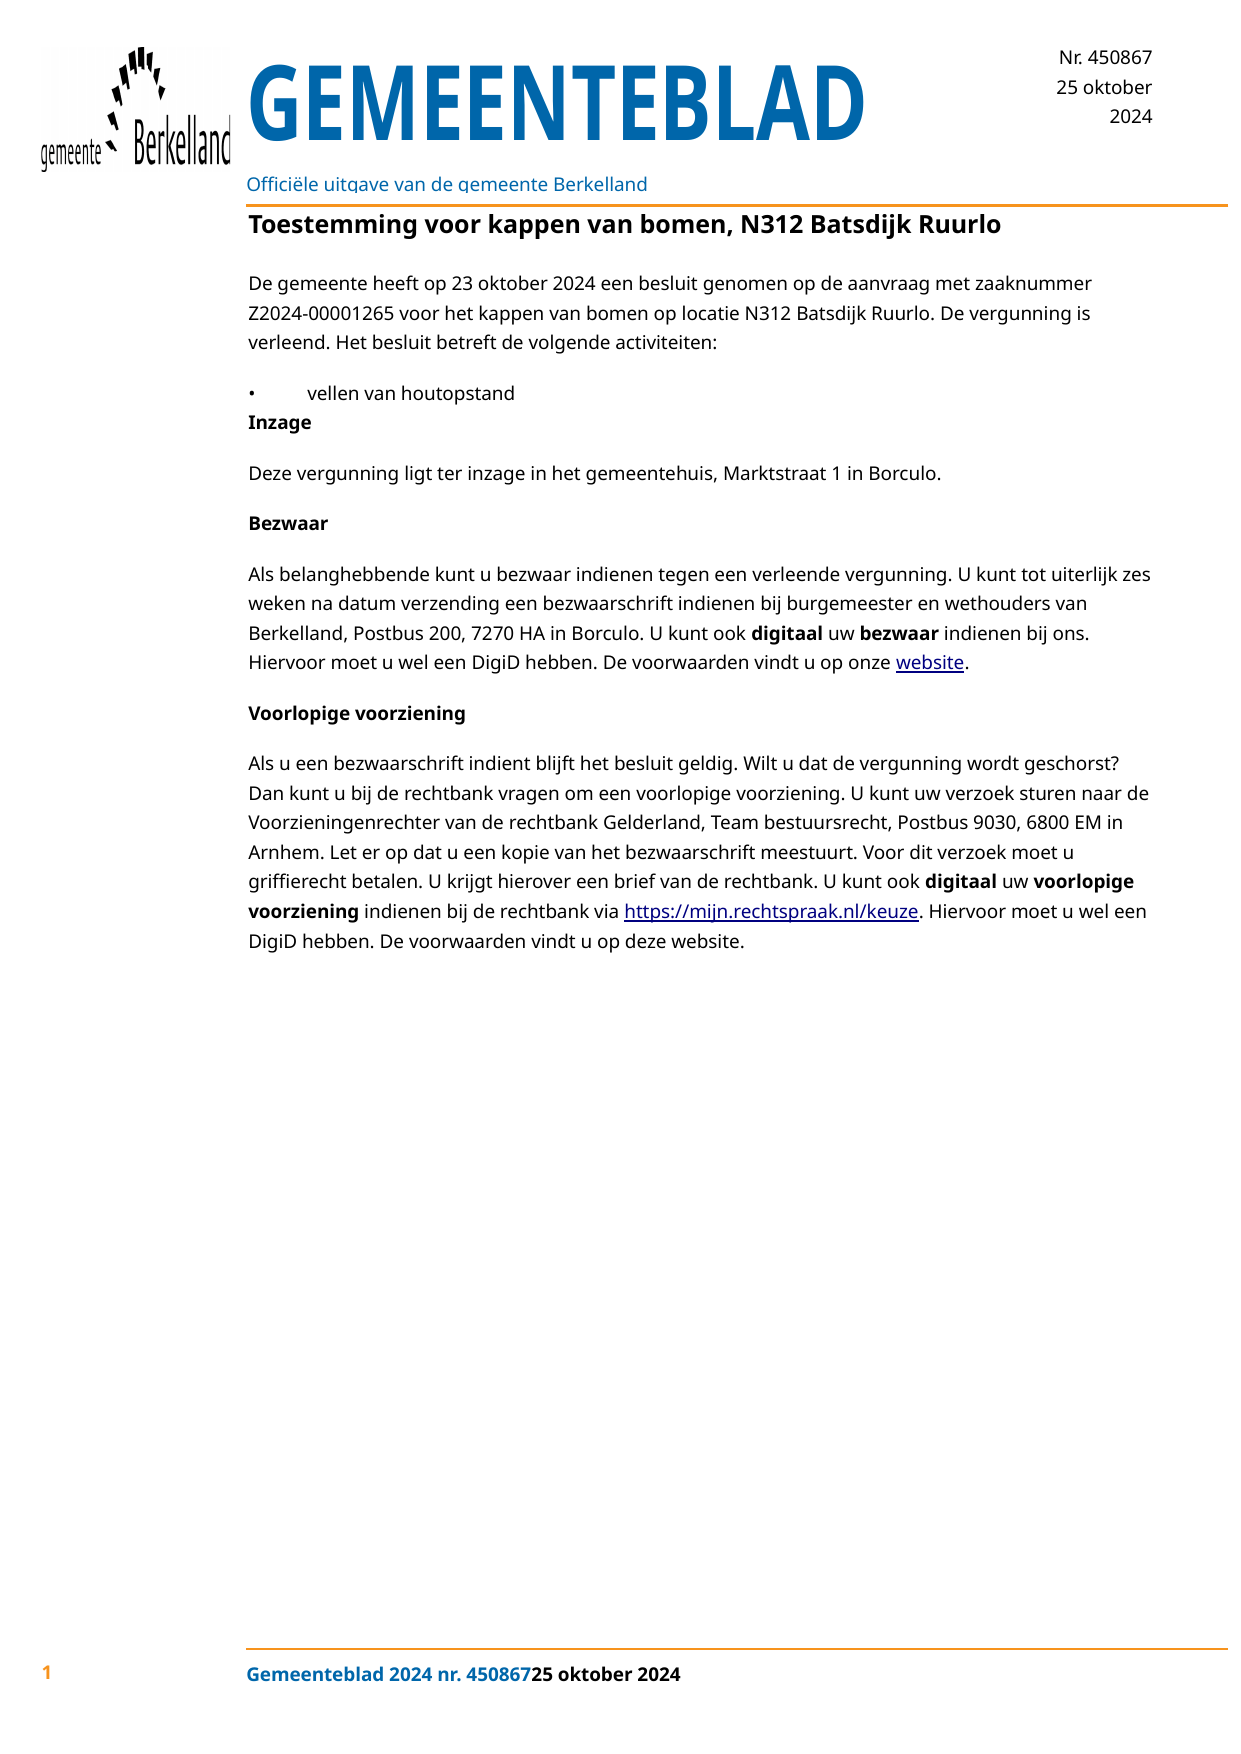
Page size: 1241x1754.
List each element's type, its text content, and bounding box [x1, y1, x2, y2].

text Inzage [248, 409, 1152, 435]
list vellen van houtopstand [248, 380, 1152, 406]
text De gemeente heeft op 23 oktober 2024 een besluit genomen op de aanvraag met zaaknummer Z2024-00001265 voor het kappen van bomen op locatie N312 Batsdijk Ruurlo. De vergunning is verleend. Het besluit betreft de volgende activiteiten: [248, 270, 1152, 355]
text Als u een bezwaarschrift indient blijft het besluit geldig. Wilt u dat de vergunning wordt geschorst? Dan kunt u bij de rechtbank vragen om een voorlopige voorziening. U kunt uw verzoek sturen naar de Voorzieningenrechter van de rechtbank Gelderland, Team bestuursrecht, Postbus 9030, 6800 EM in Arnhem. Let er op dat u een kopie van het bezwaarschrift meestuurt. Voor dit verzoek moet u griffierecht betalen. U krijgt hierover een brief van de rechtbank. U kunt ook digitaal uw voorlopige voorziening indienen bij de rechtbank via https://mijn.rechtspraak.nl/keuze. Hiervoor moet u wel een DigiD hebben. De voorwaarden vindt u op deze website. [248, 750, 1152, 953]
text Toestemming voor kappen van bomen, N312 Batsdijk Ruurlo [248, 207, 1152, 241]
picture [41, 47, 231, 172]
text Deze vergunning ligt ter inzage in het gemeentehuis, Marktstraat 1 in Borculo. [248, 460, 1152, 486]
text Voorlopige voorziening [248, 700, 1152, 726]
text Bezwaar [248, 510, 1152, 536]
text Als belanghebbende kunt u bezwaar indienen tegen een verleende vergunning. U kunt tot uiterlijk zes weken na datum verzending een bezwaarschrift indienen bij burgemeester en wethouders van Berkelland, Postbus 200, 7270 HA in Borculo. U kunt ook digitaal uw bezwaar indienen bij ons. Hiervoor moet u wel een DigiD hebben. De voorwaarden vindt u op onze website. [248, 561, 1152, 675]
